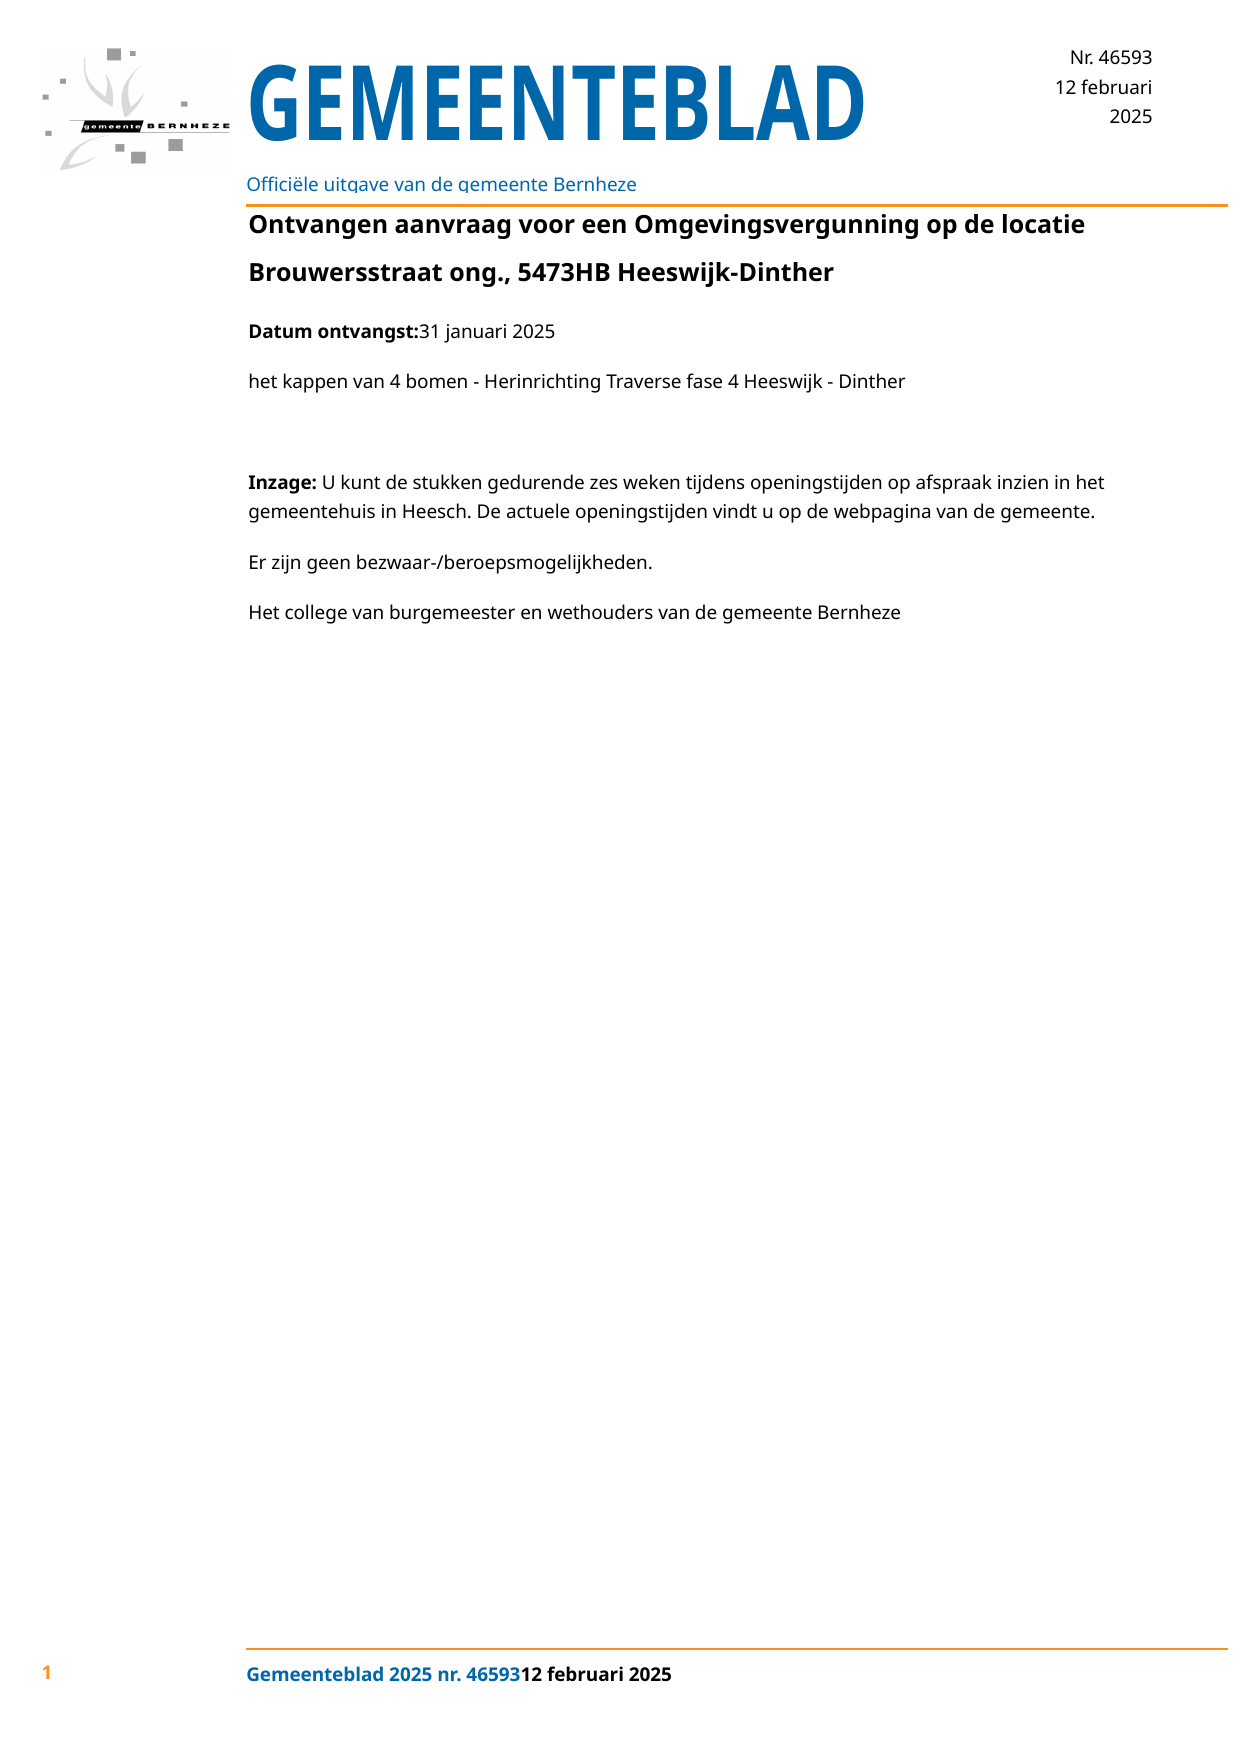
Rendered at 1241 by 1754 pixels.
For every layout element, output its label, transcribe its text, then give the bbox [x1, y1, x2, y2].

text Er zijn geen bezwaar-/beroepsmogelijkheden. [248, 549, 1152, 575]
text Inzage: U kunt de stukken gedurende zes weken tijdens openingstijden op afspraak inzien in het gemeentehuis in Heesch. De actuele openingstijden vindt u op de webpagina van de gemeente. [248, 469, 1152, 524]
text Datum ontvangst:31 januari 2025 [248, 318, 1152, 344]
text Ontvangen aanvraag voor een Omgevingsvergunning op de locatie Brouwersstraat ong., 5473HB Heeswijk-Dinther [248, 207, 1152, 288]
text Het college van burgemeester en wethouders van de gemeente Bernheze [248, 599, 1152, 625]
picture [41, 47, 231, 172]
text het kappen van 4 bomen - Herinrichting Traverse fase 4 Heeswijk - Dinther [248, 368, 1152, 394]
